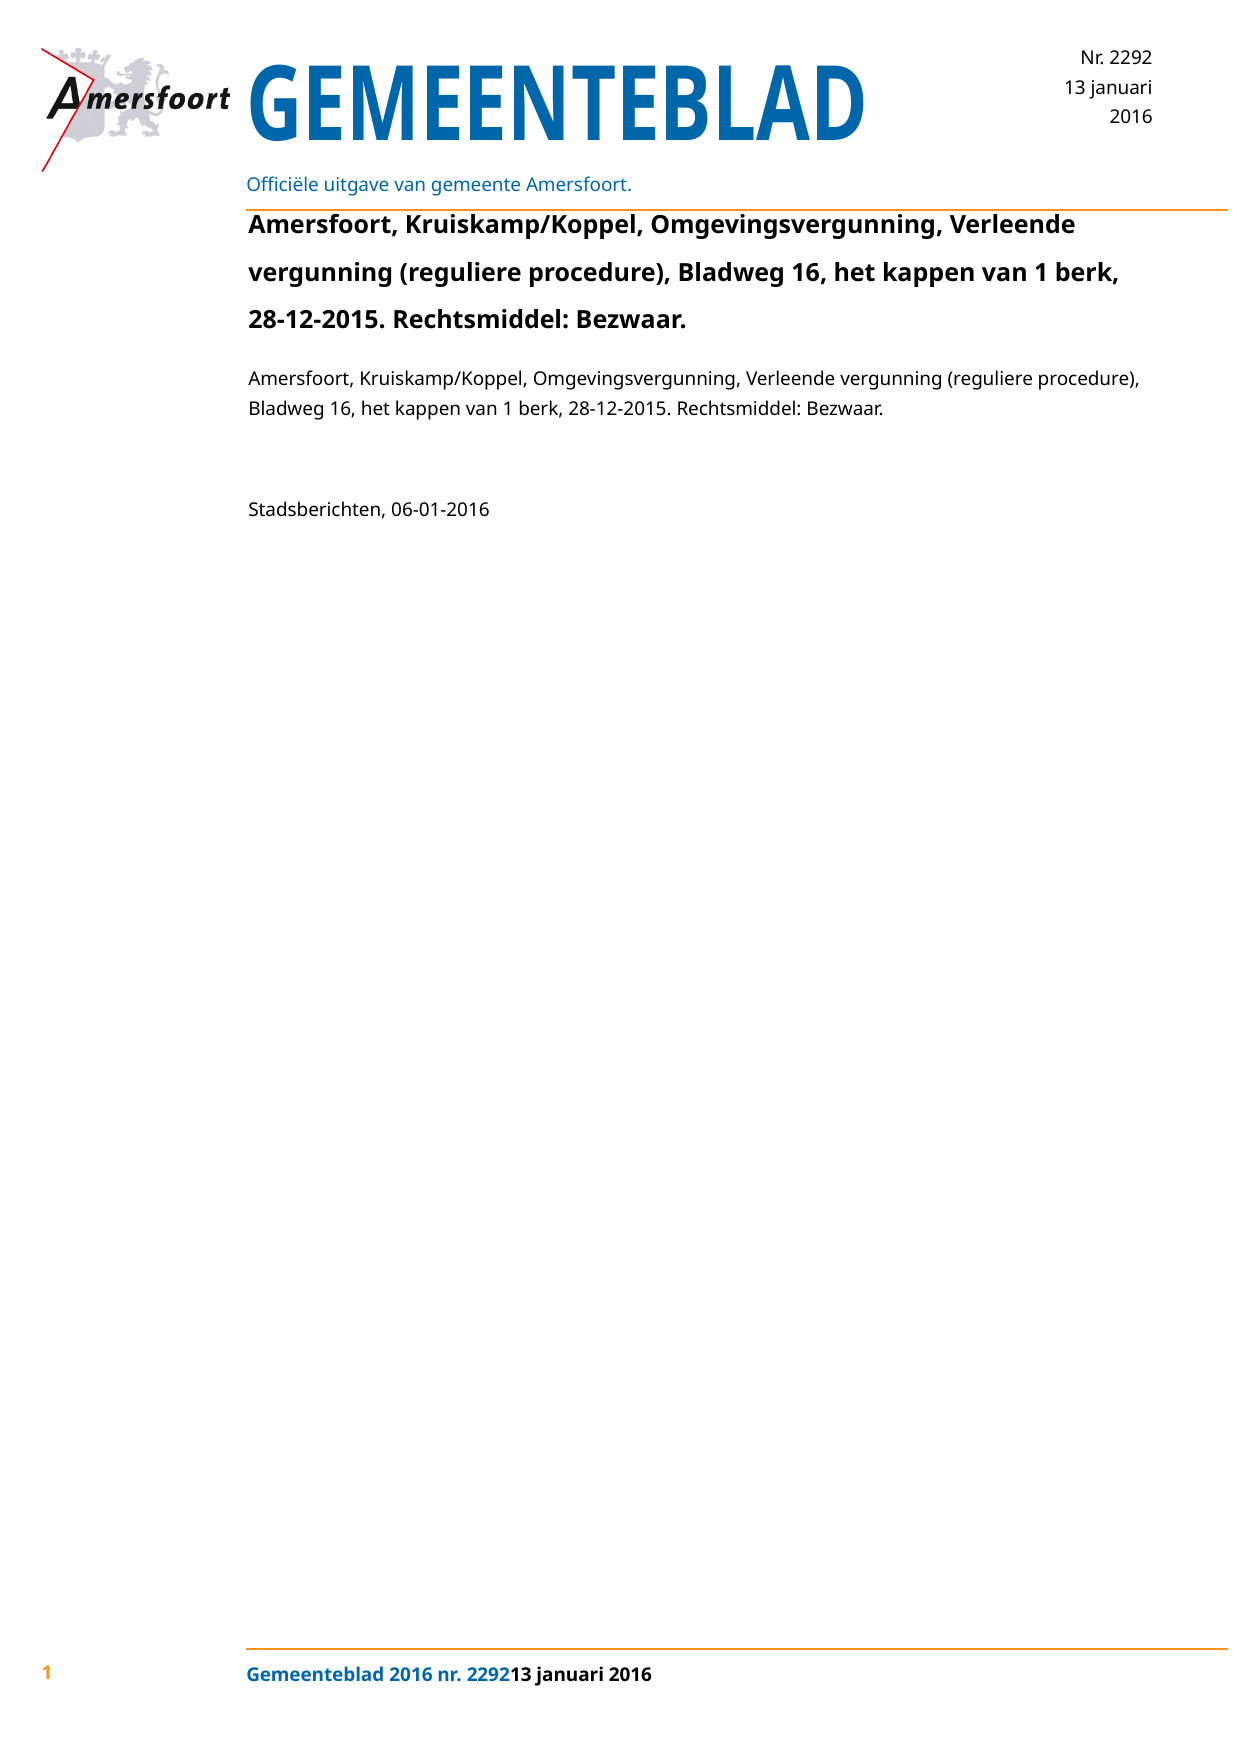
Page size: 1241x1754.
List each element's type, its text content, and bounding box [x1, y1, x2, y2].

picture [41, 47, 231, 172]
text Stadsberichten, 06-01-2016 [248, 496, 1152, 522]
text Amersfoort, Kruiskamp/Koppel, Omgevingsvergunning, Verleende vergunning (reguliere procedure), Bladweg 16, het kappen van 1 berk, 28-12-2015. Rechtsmiddel: Bezwaar. [248, 211, 1152, 336]
text Amersfoort, Kruiskamp/Koppel, Omgevingsvergunning, Verleende vergunning (reguliere procedure), Bladweg 16, het kappen van 1 berk, 28-12-2015. Rechtsmiddel: Bezwaar. [248, 366, 1152, 421]
